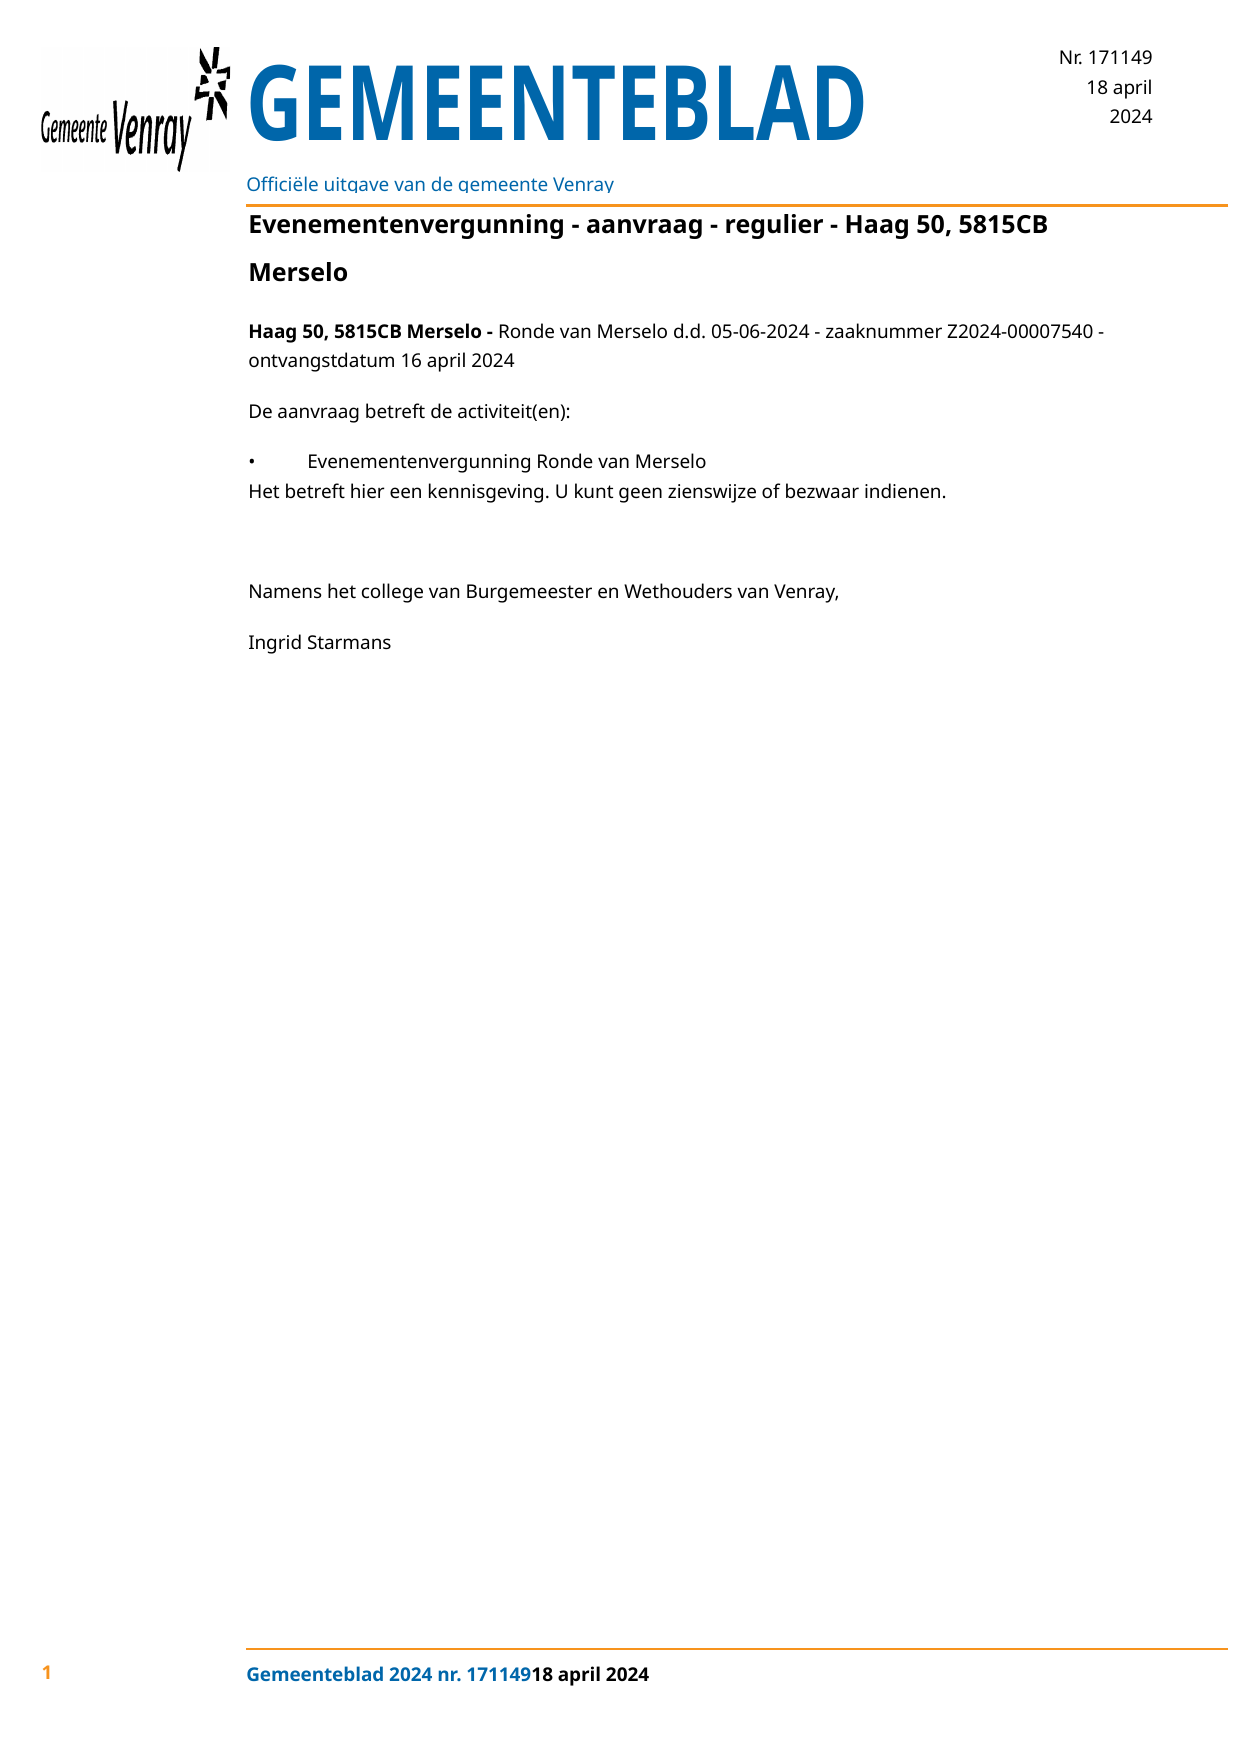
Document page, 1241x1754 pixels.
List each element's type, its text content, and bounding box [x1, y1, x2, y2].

text Evenementenvergunning - aanvraag - regulier - Haag 50, 5815CB Merselo [248, 207, 1152, 288]
text Ingrid Starmans [248, 629, 1152, 655]
text Het betreft hier een kennisgeving. U kunt geen zienswijze of bezwaar indienen. [248, 478, 1152, 504]
picture [41, 47, 231, 172]
text De aanvraag betreft de activiteit(en): [248, 398, 1152, 424]
list Evenementenvergunning Ronde van Merselo [248, 448, 1152, 474]
text Namens het college van Burgemeester en Wethouders van Venray, [248, 579, 1152, 604]
text Haag 50, 5815CB Merselo - Ronde van Merselo d.d. 05-06-2024 - zaaknummer Z2024-00007540 - ontvangstdatum 16 april 2024 [248, 318, 1152, 373]
